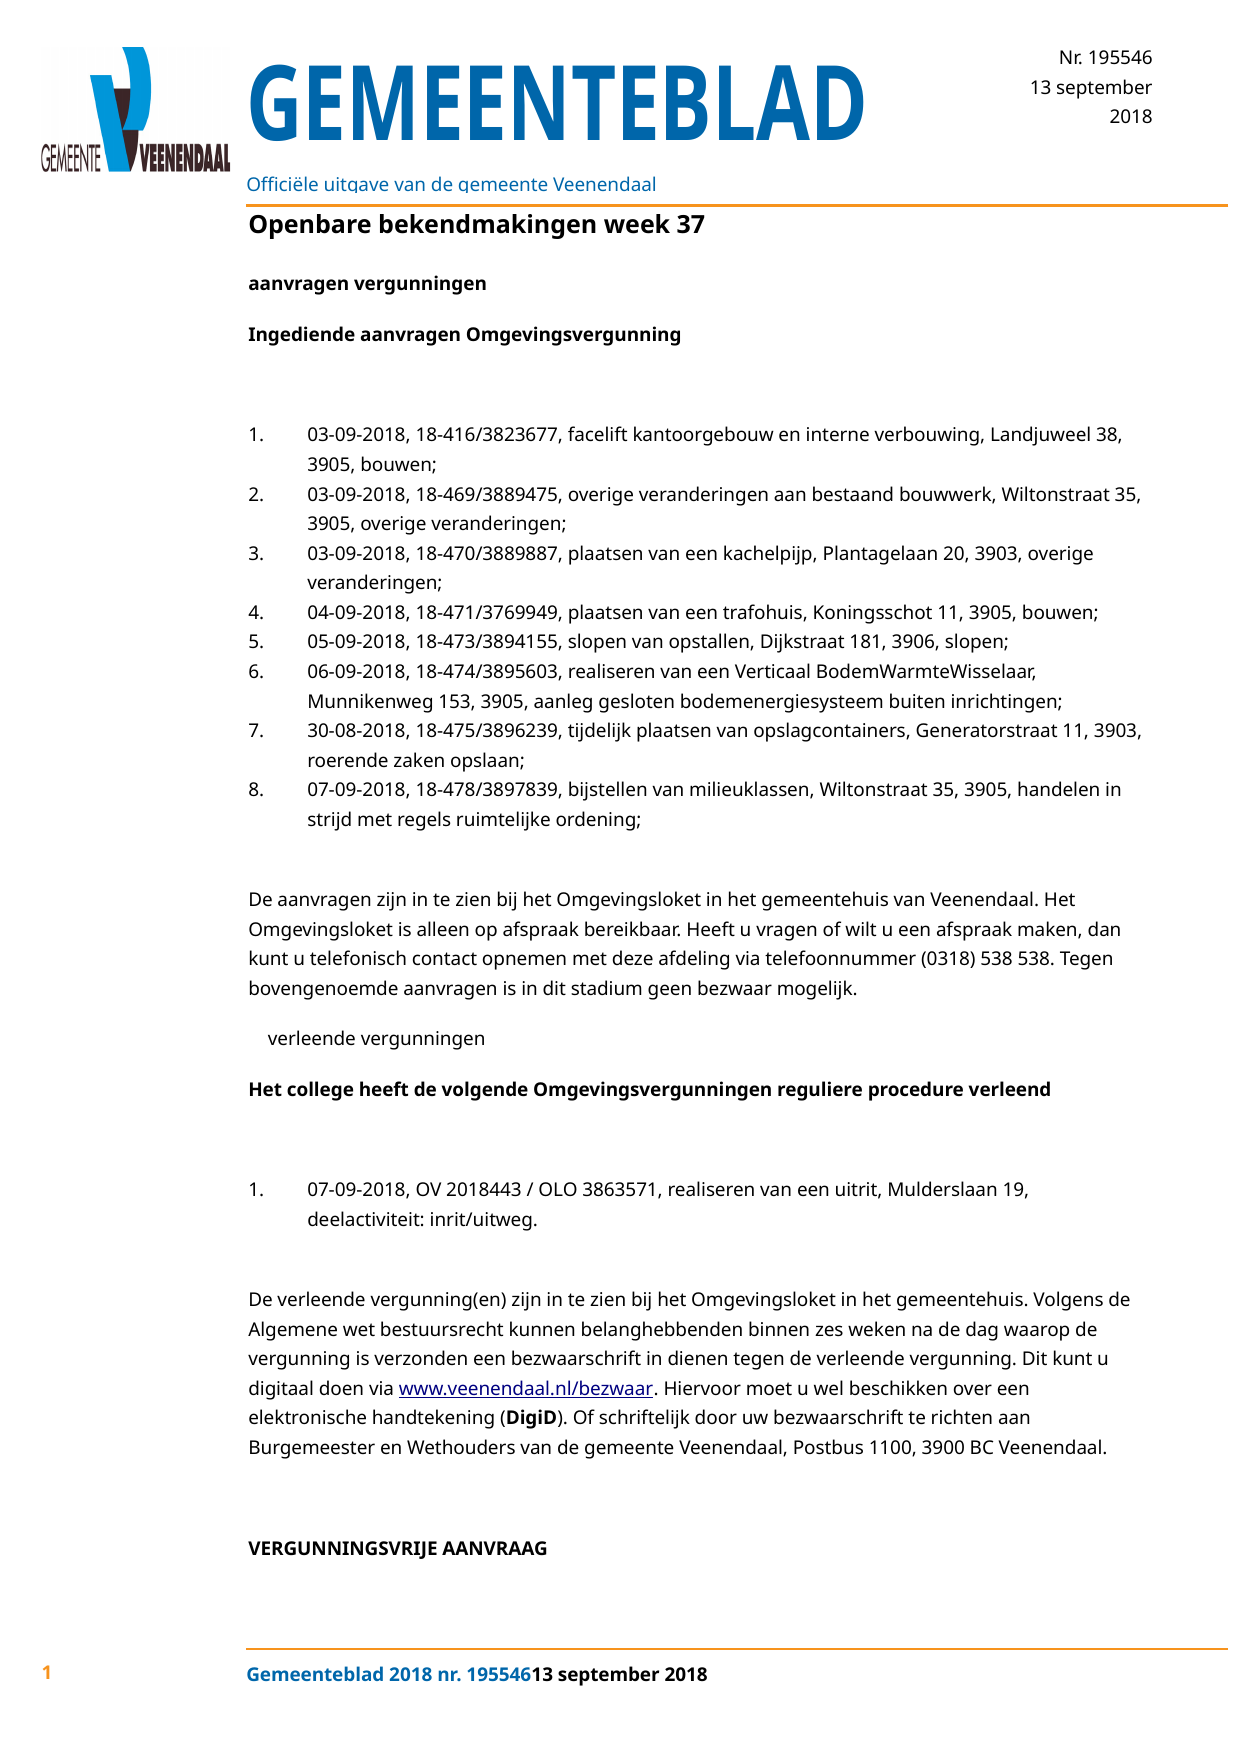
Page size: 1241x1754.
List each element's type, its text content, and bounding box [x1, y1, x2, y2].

text Het college heeft de volgende Omgevingsvergunningen reguliere procedure verleend [248, 1076, 1152, 1101]
text verleende vergunningen [248, 1025, 1152, 1051]
list 03-09-2018, 18-416/3823677, facelift kantoorgebouw en interne verbouwing, Landjuweel 38, 3905, bouwen; [248, 422, 1152, 477]
list 30-08-2018, 18-475/3896239, tijdelijk plaatsen van opslagcontainers, Generatorstraat 11, 3903, roerende zaken opslaan; [248, 717, 1152, 773]
list 06-09-2018, 18-474/3895603, realiseren van een Verticaal BodemWarmteWisselaar, Munnikenweg 153, 3905, aanleg gesloten bodemenergiesysteem buiten inrichtingen; [248, 658, 1152, 713]
text VERGUNNINGSVRIJE AANVRAAG [248, 1535, 1152, 1561]
list 07-09-2018, 18-478/3897839, bijstellen van milieuklassen, Wiltonstraat 35, 3905, handelen in strijd met regels ruimtelijke ordening; [248, 777, 1152, 832]
list 05-09-2018, 18-473/3894155, slopen van opstallen, Dijkstraat 181, 3906, slopen; [248, 629, 1152, 654]
picture [41, 47, 130, 172]
list 07-09-2018, OV 2018443 / OLO 3863571, realiseren van een uitrit, Mulderslaan 19, deelactiviteit: inrit/uitweg. [248, 1177, 1152, 1232]
text De verleende vergunning(en) zijn in te zien bij het Omgevingsloket in het gemeentehuis. Volgens de Algemene wet bestuursrecht kunnen belanghebbenden binnen zes weken na de dag waarop de vergunning is verzonden een bezwaarschrift in dienen tegen de verleende vergunning. Dit kunt u digitaal doen via www.veenendaal.nl/bezwaar. Hiervoor moet u wel beschikken over een elektronische handtekening (DigiD). Of schriftelijk door uw bezwaarschrift te richten aan Burgemeester en Wethouders van de gemeente Veenendaal, Postbus 1100, 3900 BC Veenendaal. [248, 1286, 1152, 1460]
text Openbare bekendmakingen week 37 [248, 207, 1152, 241]
text Ingediende aanvragen Omgevingsvergunning [248, 321, 1152, 346]
picture [123, 47, 231, 172]
list 04-09-2018, 18-471/3769949, plaatsen van een trafohuis, Koningsschot 11, 3905, bouwen; [248, 599, 1152, 625]
text aanvragen vergunningen [248, 270, 1152, 296]
list 03-09-2018, 18-469/3889475, overige veranderingen aan bestaand bouwwerk, Wiltonstraat 35, 3905, overige veranderingen; [248, 481, 1152, 536]
text De aanvragen zijn in te zien bij het Omgevingsloket in het gemeentehuis van Veenendaal. Het Omgevingsloket is alleen op afspraak bereikbaar. Heeft u vragen of wilt u een afspraak maken, dan kunt u telefonisch contact opnemen met deze afdeling via telefoonnummer (0318) 538 538. Tegen bovengenoemde aanvragen is in dit stadium geen bezwaar mogelijk. [248, 886, 1152, 1001]
list 03-09-2018, 18-470/3889887, plaatsen van een kachelpijp, Plantagelaan 20, 3903, overige veranderingen; [248, 540, 1152, 595]
